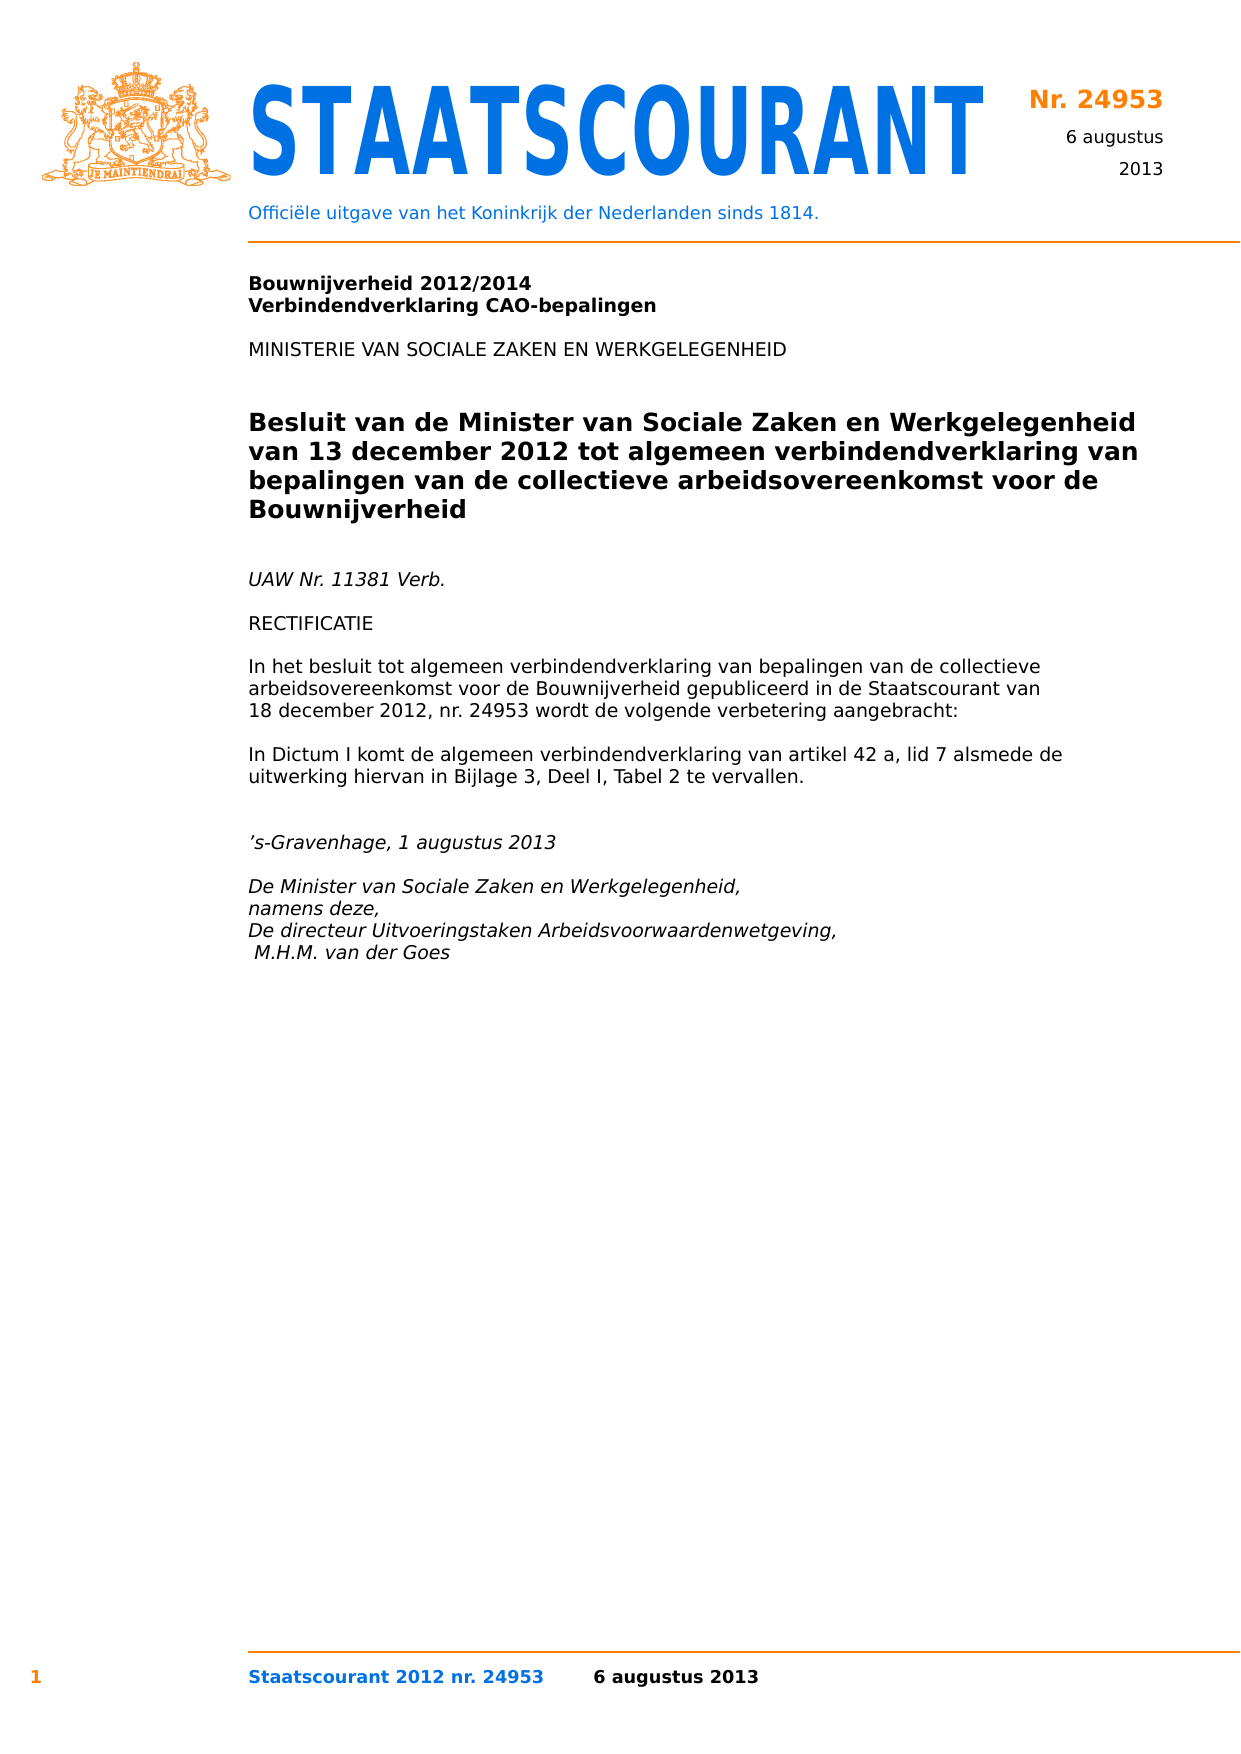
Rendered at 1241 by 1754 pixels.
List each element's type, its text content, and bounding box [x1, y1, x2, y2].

text MINISTERIE VAN SOCIALE ZAKEN EN WERKGELEGENHEID [248, 339, 1163, 361]
text In het besluit tot algemeen verbindendverklaring van bepalingen van de collectieve arbeidsovereenkomst voor de Bouwnijverheid gepubliceerd in de Staatscourant van 18 december 2012, nr. 24953 wordt de volgende verbetering aangebracht: [248, 656, 1163, 722]
text UAW Nr. 11381 Verb. [248, 568, 1163, 591]
table_header [25, 62, 248, 241]
picture [41, 62, 231, 186]
table_cell 2013 [998, 153, 1240, 203]
table_cell Officiële uitgave van het Koninkrijk der Nederlanden sinds 1814. [248, 203, 1240, 241]
text ’s-Gravenhage, 1 augustus 2013 [248, 832, 1163, 854]
table_header STAATSCOURANT [248, 62, 998, 203]
text In Dictum I komt de algemeen verbindendverklaring van artikel 42 a, lid 7 alsmede de uitwerking hiervan in Bijlage 3, Deel I, Tabel 2 te vervallen. [248, 744, 1163, 788]
text RECTIFICATIE [248, 612, 1163, 634]
table_cell 6 augustus [998, 121, 1240, 153]
text Bouwnijverheid 2012/2014 [248, 273, 1163, 295]
table_header Nr. 24953 [998, 62, 1240, 121]
text De Minister van Sociale Zaken en Werkgelegenheid, namens deze, De directeur Uitvoeringstaken Arbeidsvoorwaardenwetgeving, M.H.M. van der Goes [248, 876, 1163, 964]
subtitle Besluit van de Minister van Sociale Zaken en Werkgelegenheid van 13 december 2012 tot algemeen verbindendverklaring van bepalingen van de collectieve arbeidsovereenkomst voor de Bouwnijverheid [248, 408, 1163, 525]
text Verbindendverklaring CAO-bepalingen [248, 295, 1163, 317]
